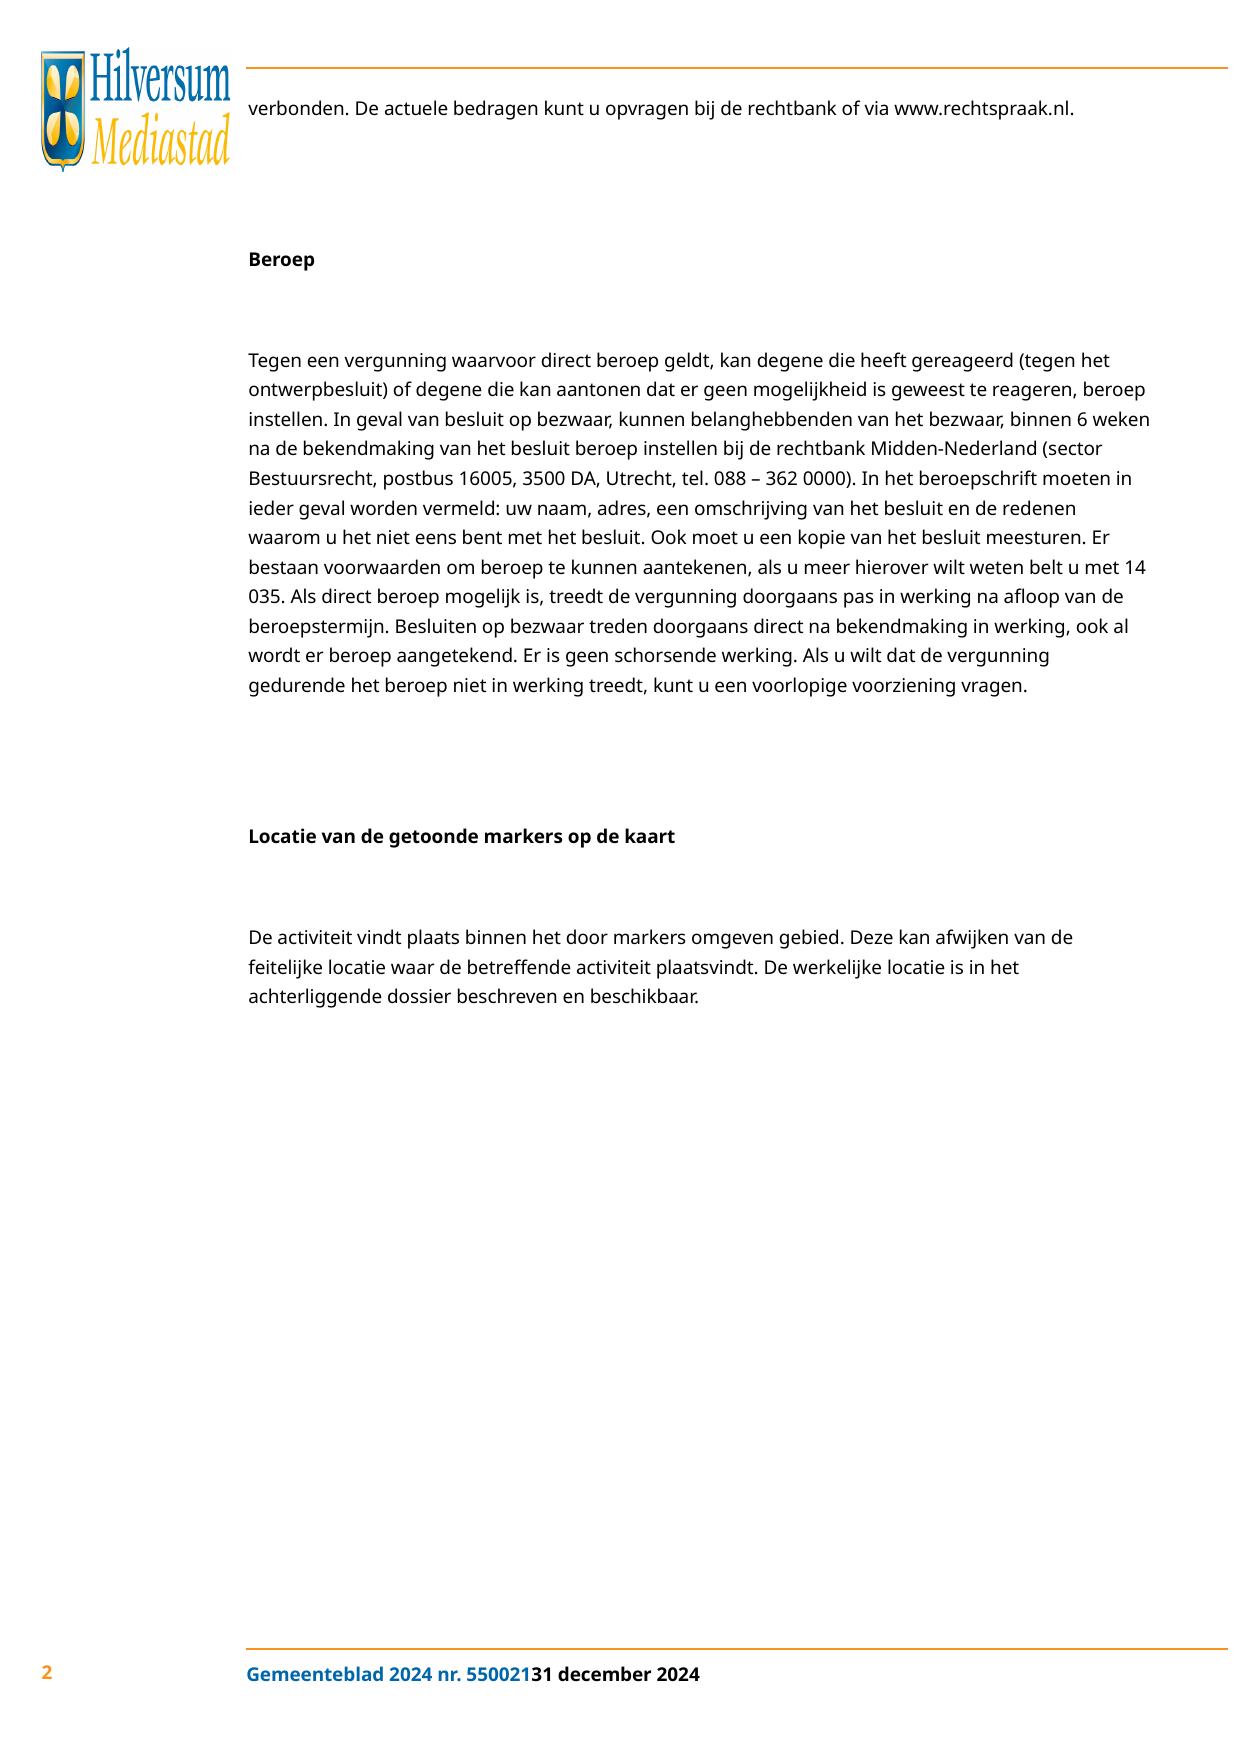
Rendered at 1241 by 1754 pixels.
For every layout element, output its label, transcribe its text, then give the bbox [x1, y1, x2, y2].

text Beroep [248, 246, 1152, 272]
picture [41, 47, 231, 172]
text De activiteit vindt plaats binnen het door markers omgeven gebied. Deze kan afwijken van de feitelijke locatie waar de betreffende activiteit plaatsvindt. De werkelijke locatie is in het achterliggende dossier beschreven en beschikbaar. [248, 924, 1152, 1009]
text Tegen een vergunning waarvoor direct beroep geldt, kan degene die heeft gereageerd (tegen het ontwerpbesluit) of degene die kan aantonen dat er geen mogelijkheid is geweest te reageren, beroep instellen. In geval van besluit op bezwaar, kunnen belanghebbenden van het bezwaar, binnen 6 weken na de bekendmaking van het besluit beroep instellen bij de rechtbank Midden-Nederland (sector Bestuursrecht, postbus 16005, 3500 DA, Utrecht, tel. 088 – 362 0000). In het beroepschrift moeten in ieder geval worden vermeld: uw naam, adres, een omschrijving van het besluit en de redenen waarom u het niet eens bent met het besluit. Ook moet u een kopie van het besluit meesturen. Er bestaan voorwaarden om beroep te kunnen aantekenen, als u meer hierover wilt weten belt u met 14 035. Als direct beroep mogelijk is, treedt de vergunning doorgaans pas in werking na afloop van de beroepstermijn. Besluiten op bezwaar treden doorgaans direct na bekendmaking in werking, ook al wordt er beroep aangetekend. Er is geen schorsende werking. Als u wilt dat de vergunning gedurende het beroep niet in werking treedt, kunt u een voorlopige voorziening vragen. [248, 347, 1152, 698]
text Locatie van de getoonde markers op de kaart [248, 823, 1152, 849]
text verbonden. De actuele bedragen kunt u opvragen bij de rechtbank of via www.rechtspraak.nl. [248, 95, 1152, 121]
